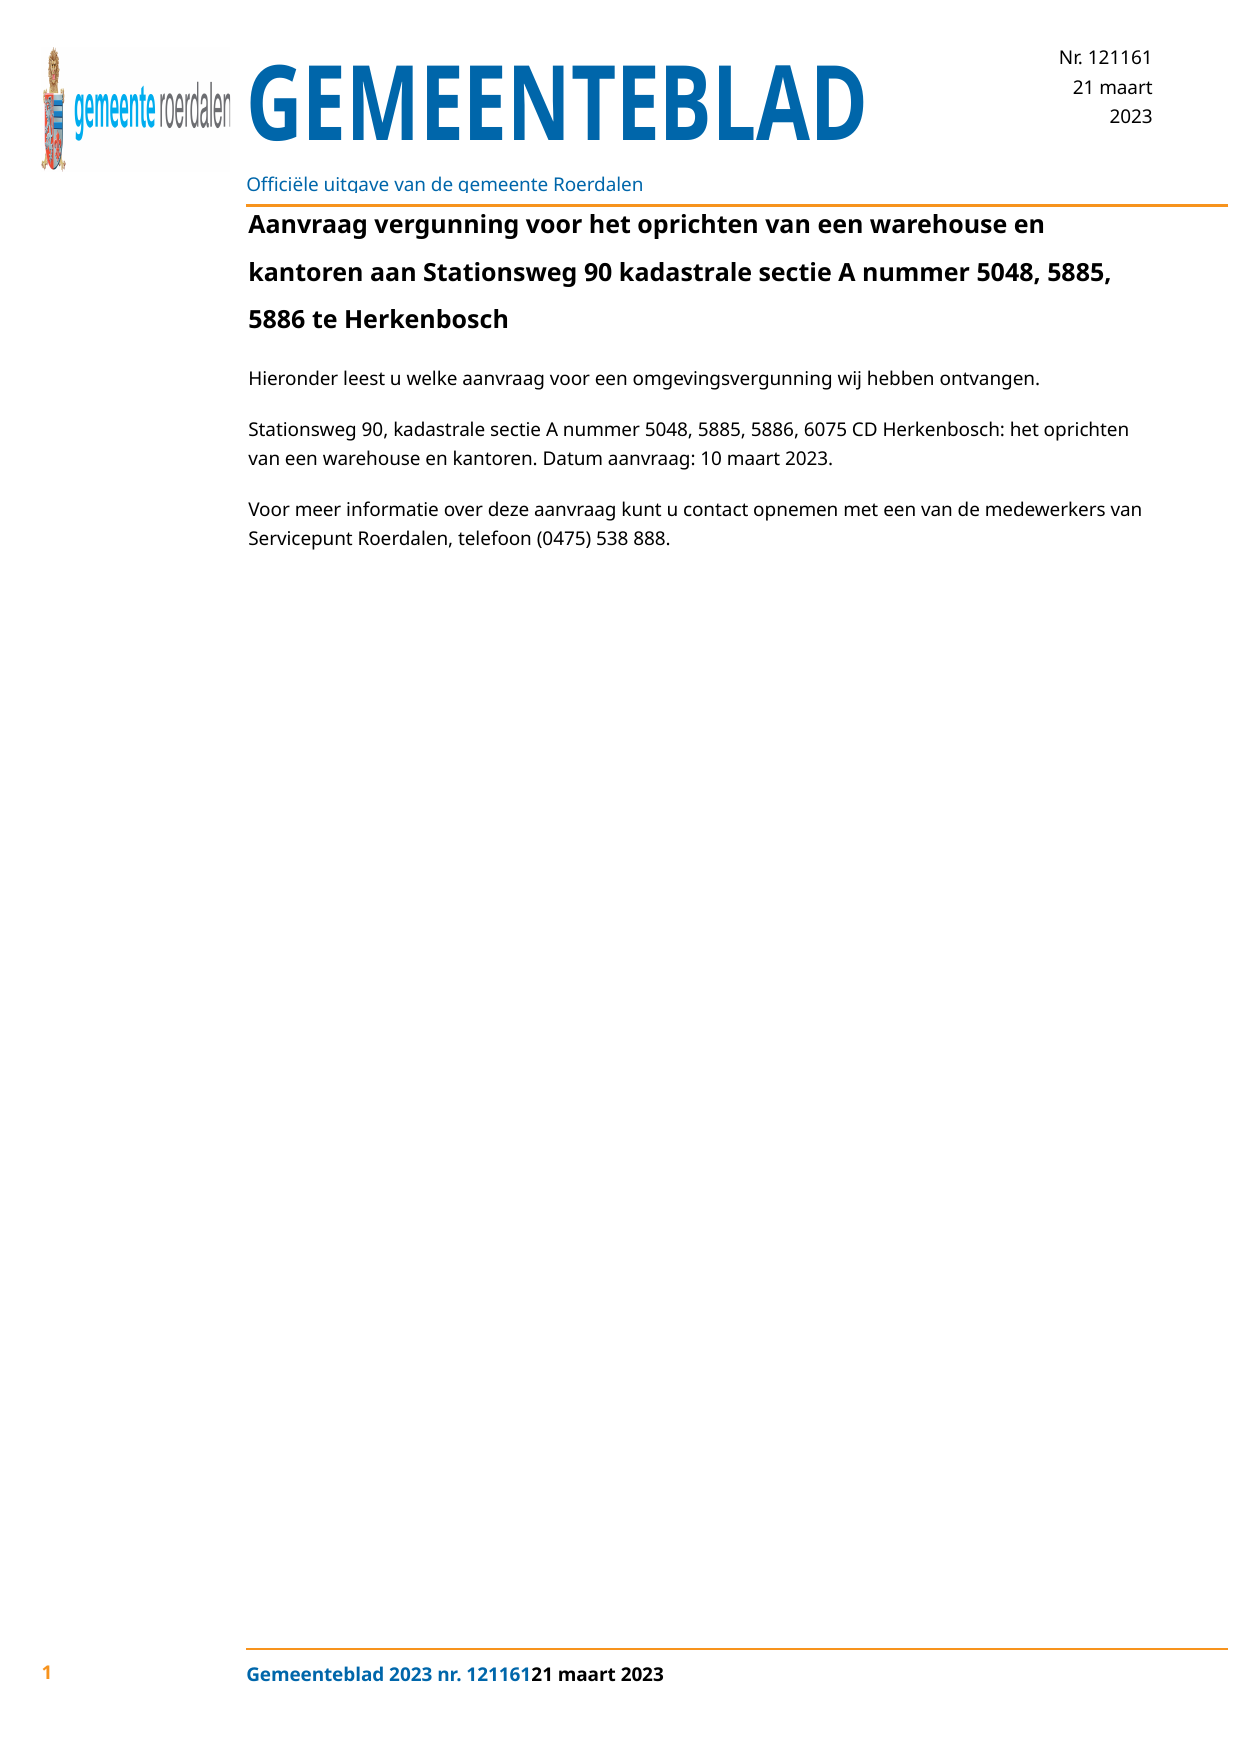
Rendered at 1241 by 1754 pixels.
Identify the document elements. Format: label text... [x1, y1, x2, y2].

picture [41, 47, 231, 172]
text Voor meer informatie over deze aanvraag kunt u contact opnemen met een van de medewerkers van Servicepunt Roerdalen, telefoon (0475) 538 888. [248, 496, 1152, 551]
text Aanvraag vergunning voor het oprichten van een warehouse en kantoren aan Stationsweg 90 kadastrale sectie A nummer 5048, 5885, 5886 te Herkenbosch [248, 207, 1152, 336]
text Stationsweg 90, kadastrale sectie A nummer 5048, 5885, 5886, 6075 CD Herkenbosch: het oprichten van een warehouse en kantoren. Datum aanvraag: 10 maart 2023. [248, 416, 1152, 471]
text Hieronder leest u welke aanvraag voor een omgevingsvergunning wij hebben ontvangen. [248, 366, 1152, 391]
